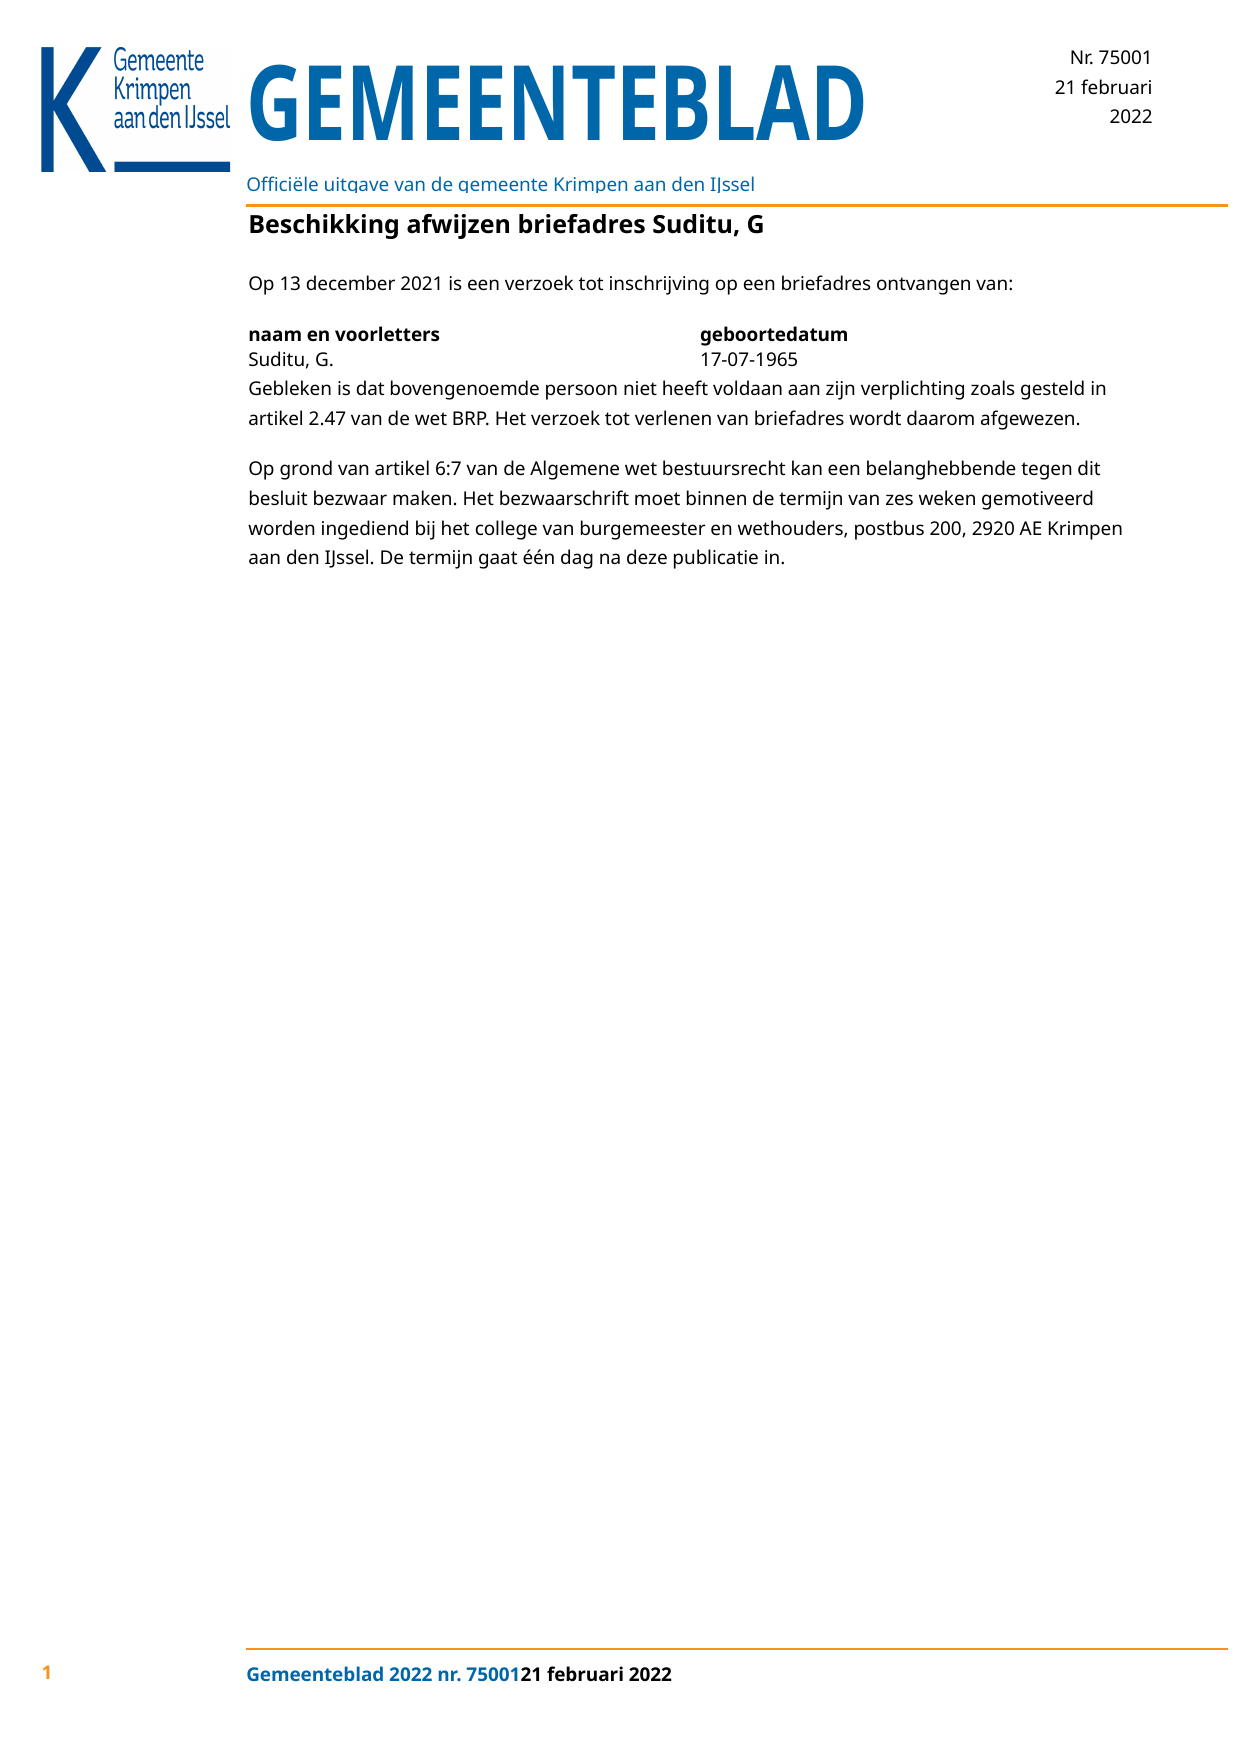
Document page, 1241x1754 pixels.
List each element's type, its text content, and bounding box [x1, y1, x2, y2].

table_header naam en voorletters [248, 321, 700, 347]
text Op grond van artikel 6:7 van de Algemene wet bestuursrecht kan een belanghebbende tegen dit besluit bezwaar maken. Het bezwaarschrift moet binnen de termijn van zes weken gemotiveerd worden ingediend bij het college van burgemeester en wethouders, postbus 200, 2920 AE Krimpen aan den IJssel. De termijn gaat één dag na deze publicatie in. [248, 456, 1152, 570]
table_header geboortedatum [700, 321, 1152, 347]
text Beschikking afwijzen briefadres Suditu, G [248, 207, 1152, 241]
text Gebleken is dat bovengenoemde persoon niet heeft voldaan aan zijn verplichting zoals gesteld in artikel 2.47 van de wet BRP. Het verzoek tot verlenen van briefadres wordt daarom afgewezen. [248, 376, 1152, 431]
text Op 13 december 2021 is een verzoek tot inschrijving op een briefadres ontvangen van: [248, 270, 1152, 296]
table_cell 17-07-1965 [700, 347, 1152, 372]
picture [41, 47, 231, 172]
table_cell Suditu, G. [248, 347, 700, 372]
